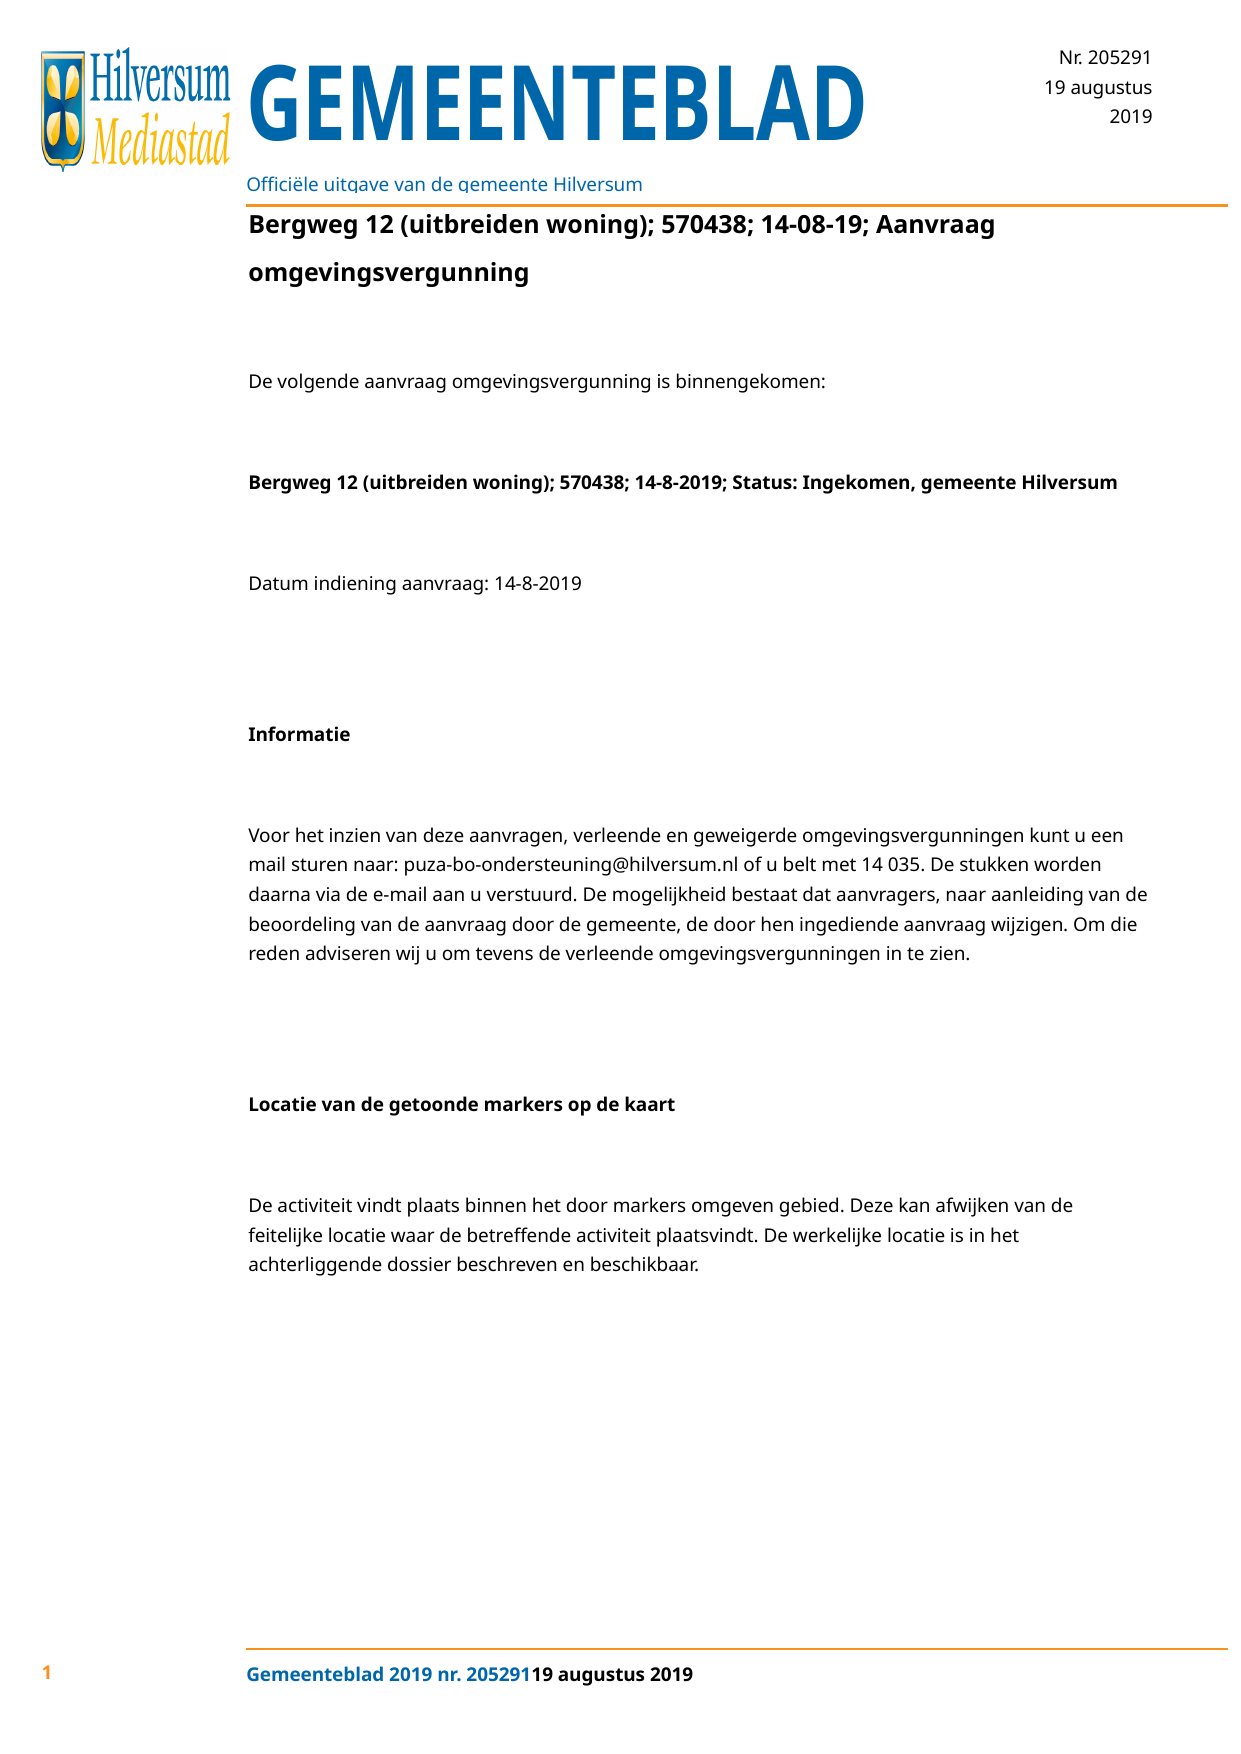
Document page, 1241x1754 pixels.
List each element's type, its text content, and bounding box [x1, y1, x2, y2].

text Informatie [248, 721, 1152, 747]
text Bergweg 12 (uitbreiden woning); 570438; 14-08-19; Aanvraag omgevingsvergunning [248, 207, 1152, 288]
picture [41, 47, 231, 172]
text Voor het inzien van deze aanvragen, verleende en geweigerde omgevingsvergunningen kunt u een mail sturen naar: puza-bo-ondersteuning@hilversum.nl of u belt met 14 035. De stukken worden daarna via de e-mail aan u verstuurd. De mogelijkheid bestaat dat aanvragers, naar aanleiding van de beoordeling van de aanvraag door de gemeente, de door hen ingediende aanvraag wijzigen. Om die reden adviseren wij u om tevens de verleende omgevingsvergunningen in te zien. [248, 822, 1152, 966]
text Datum indiening aanvraag: 14-8-2019 [248, 570, 1152, 596]
text De activiteit vindt plaats binnen het door markers omgeven gebied. Deze kan afwijken van de feitelijke locatie waar de betreffende activiteit plaatsvindt. De werkelijke locatie is in het achterliggende dossier beschreven en beschikbaar. [248, 1192, 1152, 1277]
text Locatie van de getoonde markers op de kaart [248, 1092, 1152, 1117]
text De volgende aanvraag omgevingsvergunning is binnengekomen: [248, 368, 1152, 394]
text Bergweg 12 (uitbreiden woning); 570438; 14-8-2019; Status: Ingekomen, gemeente Hilversum [248, 469, 1152, 495]
